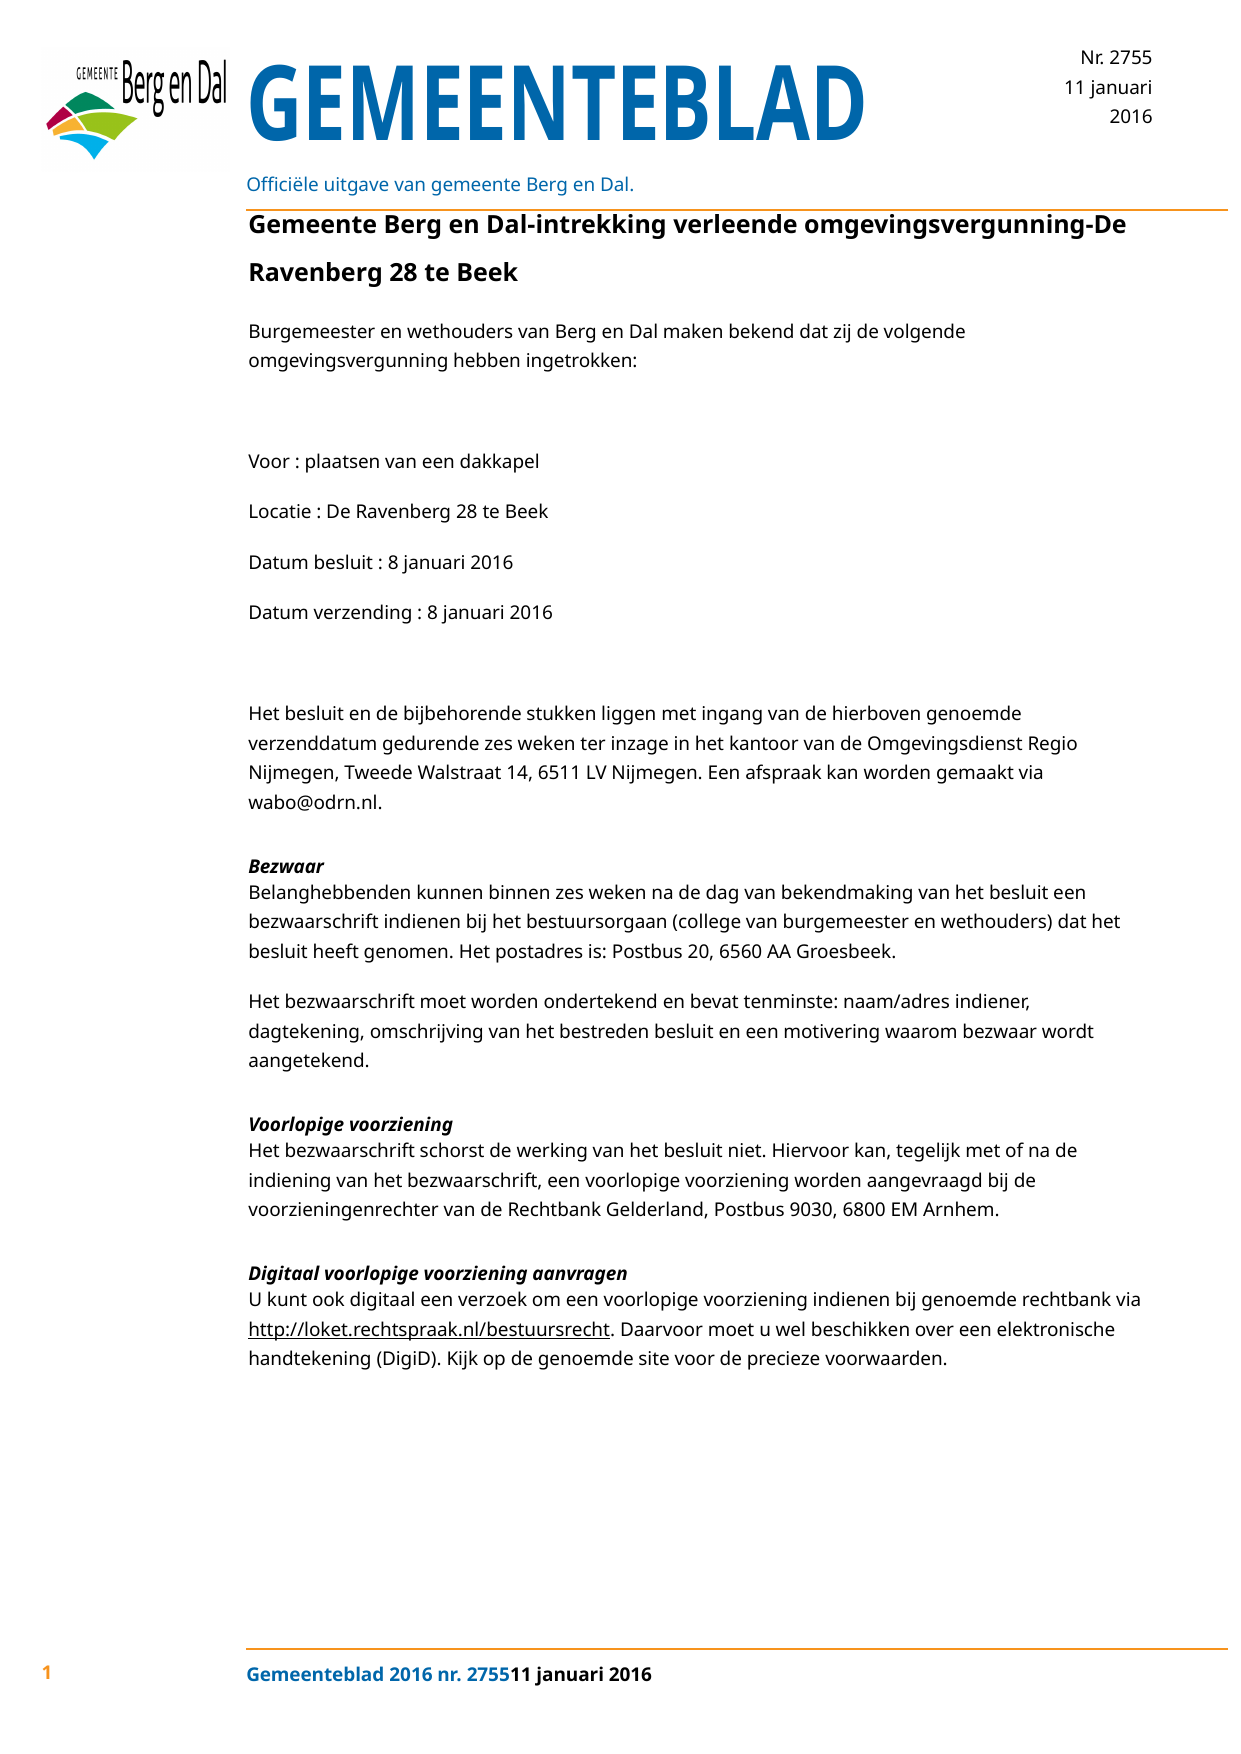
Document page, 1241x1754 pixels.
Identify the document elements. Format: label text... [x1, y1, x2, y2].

text Datum besluit : 8 januari 2016 [248, 549, 1152, 575]
text Voor : plaatsen van een dakkapel [248, 448, 1152, 474]
text Voorlopige voorziening [248, 1112, 1152, 1137]
picture [41, 47, 231, 172]
text Het bezwaarschrift moet worden ondertekend en bevat tenminste: naam/adres indiener, dagtekening, omschrijving van het bestreden besluit en een motivering waarom bezwaar wordt aangetekend. [248, 988, 1152, 1073]
text Locatie : De Ravenberg 28 te Beek [248, 499, 1152, 524]
text U kunt ook digitaal een verzoek om een voorlopige voorziening indienen bij genoemde rechtbank via http://loket.rechtspraak.nl/bestuursrecht. Daarvoor moet u wel beschikken over een elektronische handtekening (DigiD). Kijk op de genoemde site voor de precieze voorwaarden. [248, 1286, 1152, 1371]
text Datum verzending : 8 januari 2016 [248, 599, 1152, 625]
text Het besluit en de bijbehorende stukken liggen met ingang van de hierboven genoemde verzenddatum gedurende zes weken ter inzage in het kantoor van de Omgevingsdienst Regio Nijmegen, Tweede Walstraat 14, 6511 LV Nijmegen. Een afspraak kan worden gemaakt via wabo@odrn.nl. [248, 700, 1152, 815]
text Het bezwaarschrift schorst de werking van het besluit niet. Hiervoor kan, tegelijk met of na de indiening van het bezwaarschrift, een voorlopige voorziening worden aangevraagd bij de voorzieningenrechter van de Rechtbank Gelderland, Postbus 9030, 6800 EM Arnhem. [248, 1137, 1152, 1222]
text Belanghebbenden kunnen binnen zes weken na de dag van bekendmaking van het besluit een bezwaarschrift indienen bij het bestuursorgaan (college van burgemeester en wethouders) dat het besluit heeft genomen. Het postadres is: Postbus 20, 6560 AA Groesbeek. [248, 879, 1152, 964]
text Burgemeester en wethouders van Berg en Dal maken bekend dat zij de volgende omgevingsvergunning hebben ingetrokken: [248, 318, 1152, 373]
text Digitaal voorlopige voorziening aanvragen [248, 1260, 1152, 1286]
text Bezwaar [248, 853, 1152, 879]
text Gemeente Berg en Dal-intrekking verleende omgevingsvergunning-De Ravenberg 28 te Beek [248, 211, 1152, 288]
